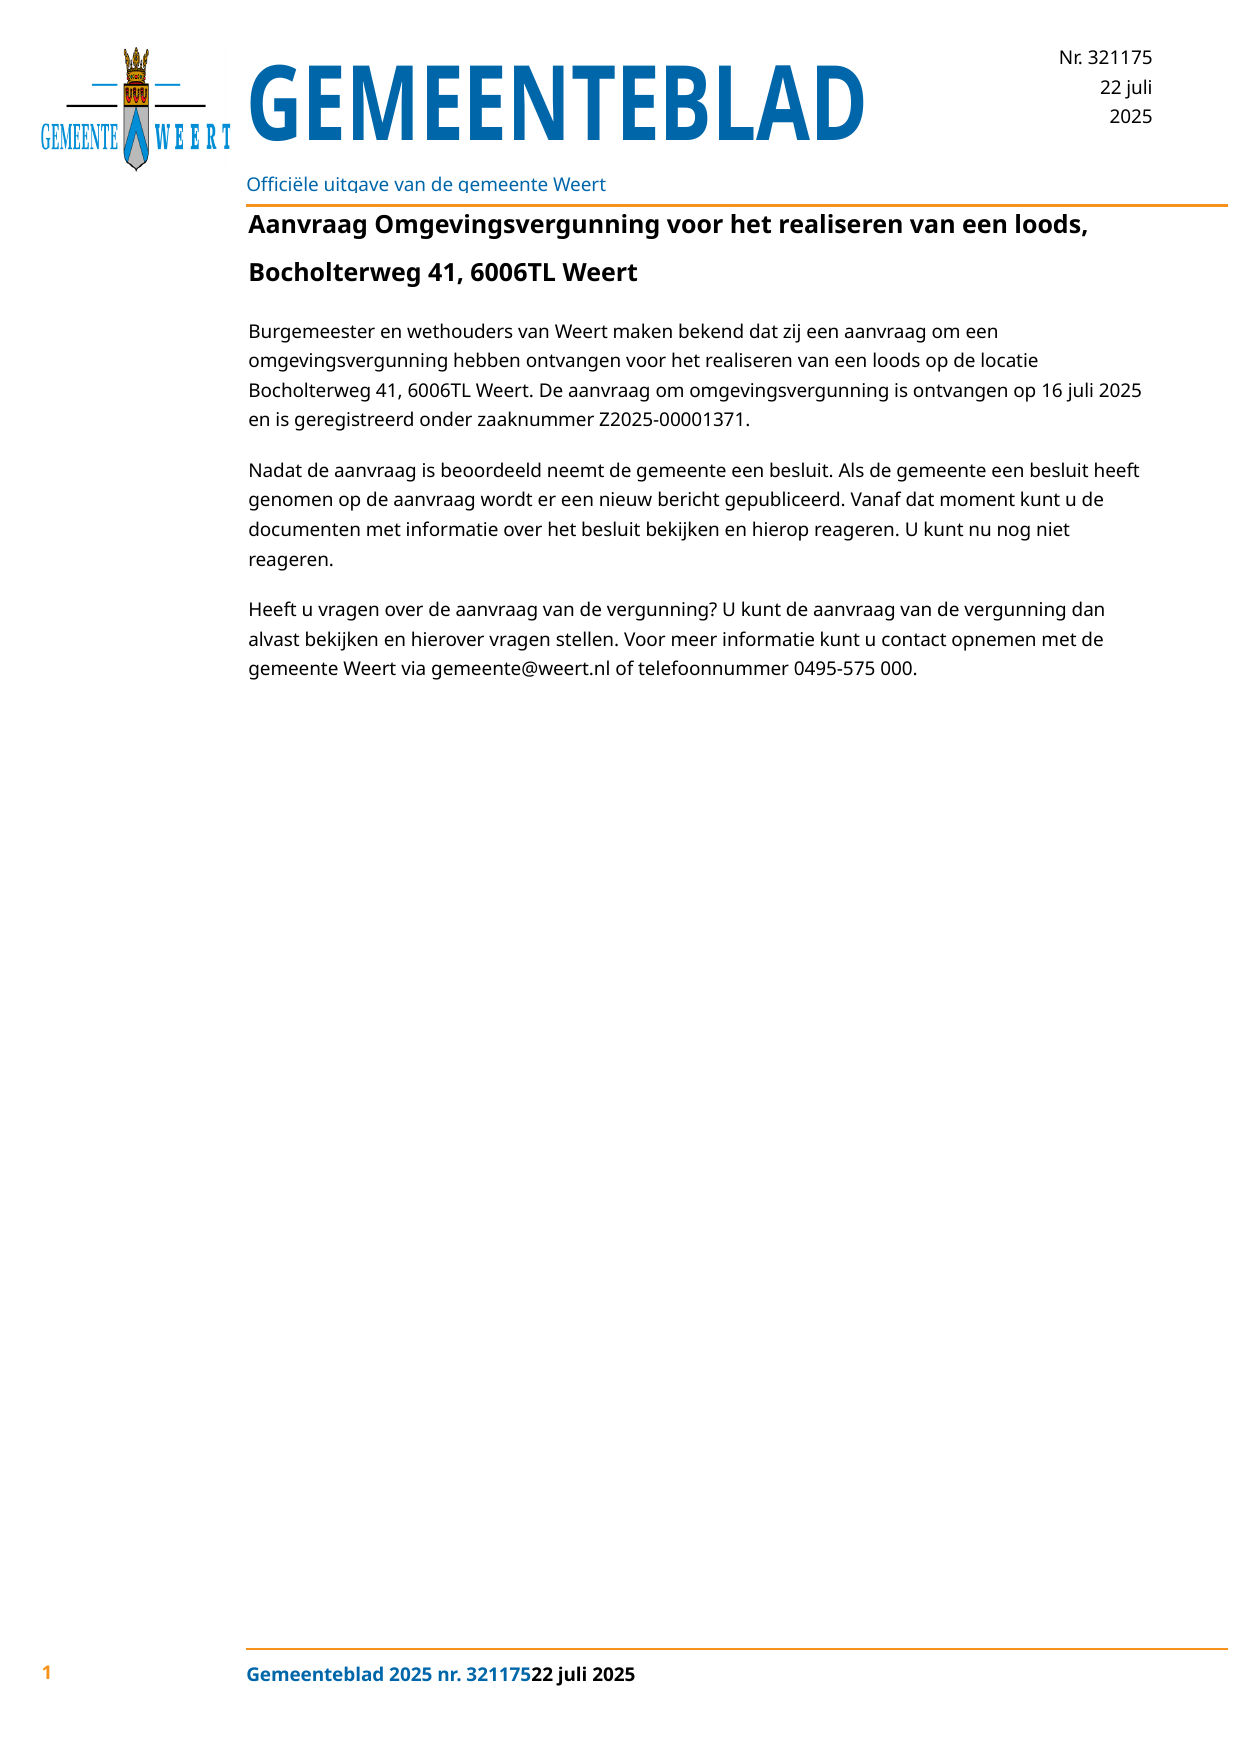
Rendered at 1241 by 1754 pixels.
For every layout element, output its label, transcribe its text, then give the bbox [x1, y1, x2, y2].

text Burgemeester en wethouders van Weert maken bekend dat zij een aanvraag om een omgevingsvergunning hebben ontvangen voor het realiseren van een loods op de locatie Bocholterweg 41, 6006TL Weert. De aanvraag om omgevingsvergunning is ontvangen op 16 juli 2025 en is geregistreerd onder zaaknummer Z2025-00001371. [248, 318, 1152, 432]
picture [41, 47, 231, 172]
text Heeft u vragen over de aanvraag van de vergunning? U kunt de aanvraag van de vergunning dan alvast bekijken en hierover vragen stellen. Voor meer informatie kunt u contact opnemen met de gemeente Weert via gemeente@weert.nl of telefoonnummer 0495-575 000. [248, 596, 1152, 681]
text Nadat de aanvraag is beoordeeld neemt de gemeente een besluit. Als de gemeente een besluit heeft genomen op de aanvraag wordt er een nieuw bericht gepubliceerd. Vanaf dat moment kunt u de documenten met informatie over het besluit bekijken en hierop reageren. U kunt nu nog niet reageren. [248, 457, 1152, 572]
text Aanvraag Omgevingsvergunning voor het realiseren van een loods, Bocholterweg 41, 6006TL Weert [248, 207, 1152, 288]
